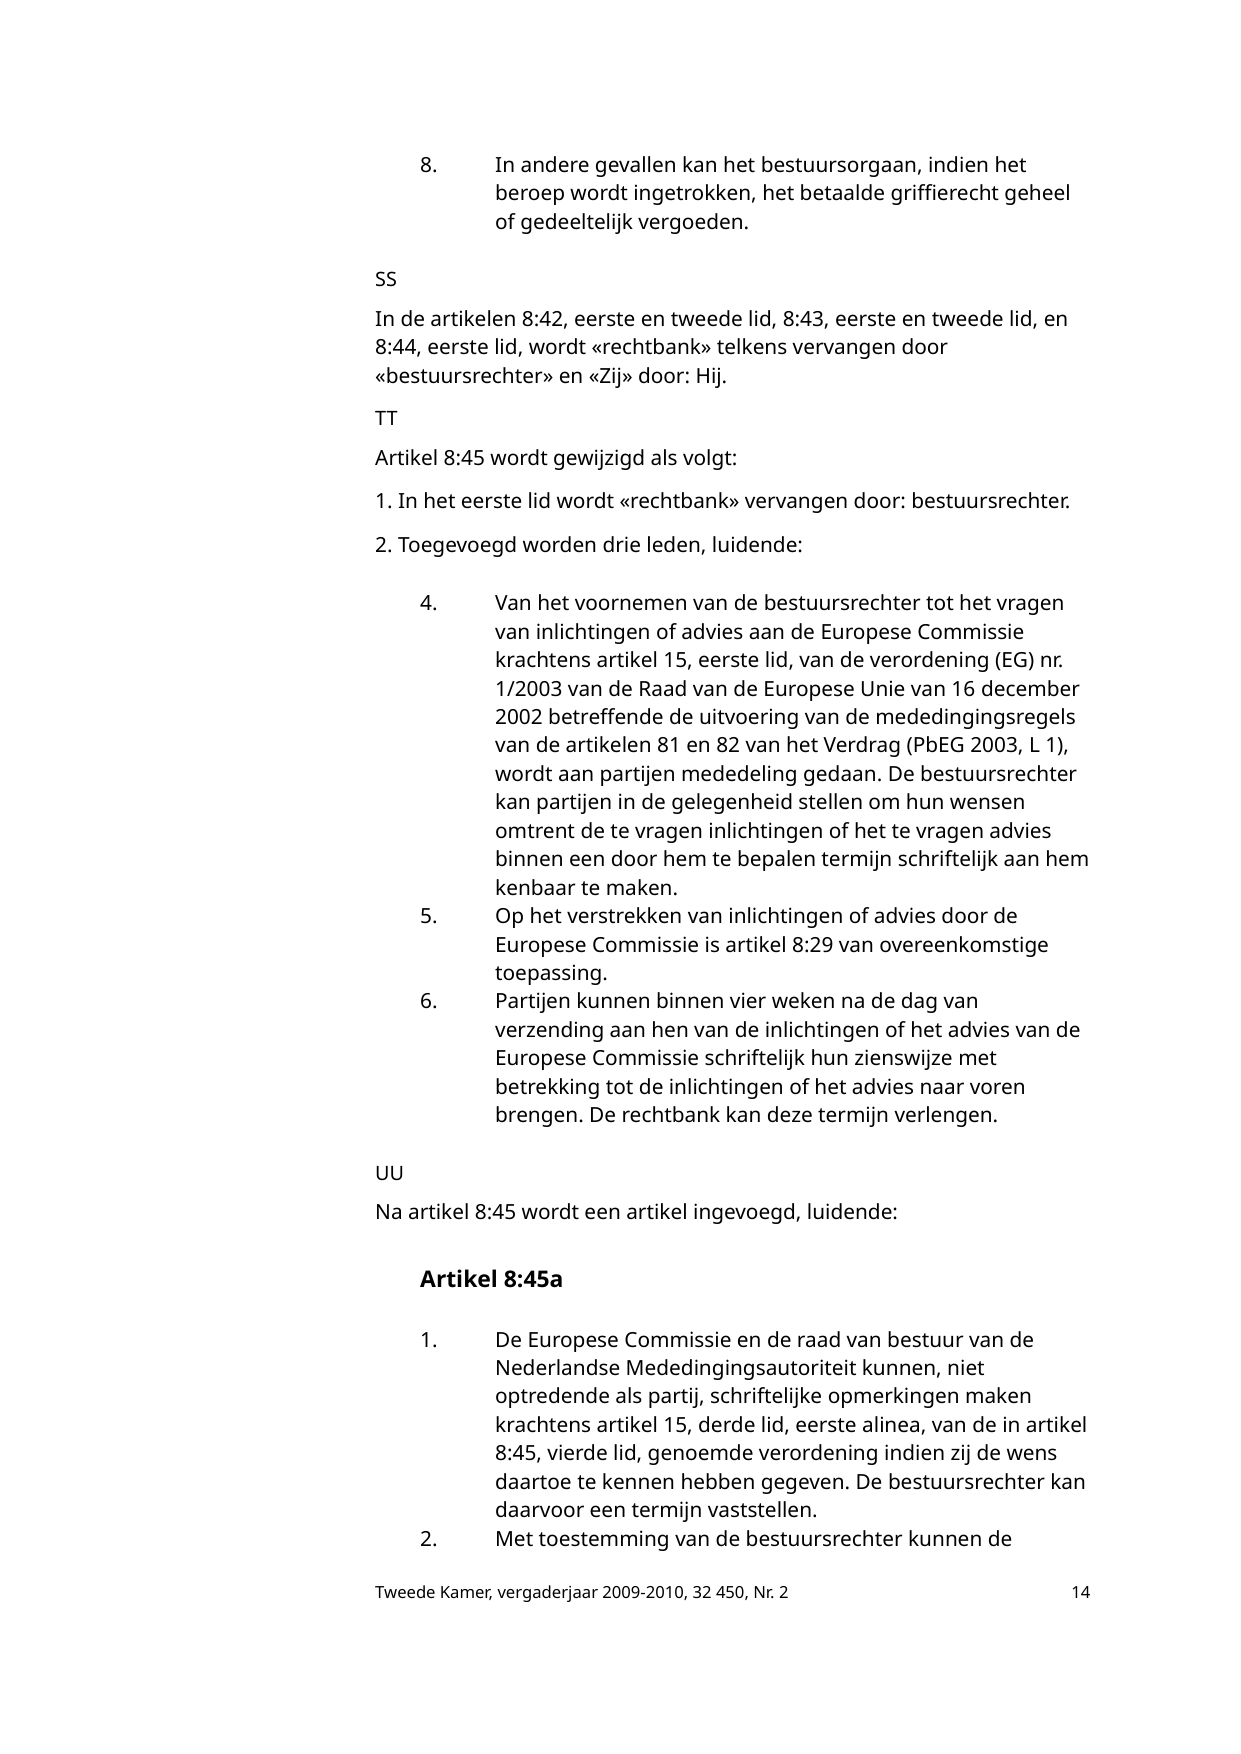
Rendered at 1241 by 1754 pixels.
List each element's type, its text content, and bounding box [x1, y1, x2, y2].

text In de artikelen 8:42, eerste en tweede lid, 8:43, eerste en tweede lid, en 8:44, eerste lid, wordt «rechtbank» telkens vervangen door «bestuursrechter» en «Zij» door: Hij. [375, 304, 1090, 389]
list Van het voornemen van de bestuursrechter tot het vragen van inlichtingen of advies aan de Europese Commissie krachtens artikel 15, eerste lid, van de verordening (EG) nr. 1/2003 van de Raad van de Europese Unie van 16 december 2002 betreffende de uitvoering van de mededingingsregels van de artikelen 81 en 82 van het Verdrag (PbEG 2003, L 1), wordt aan partijen mededeling gedaan. De bestuursrechter kan partijen in de gelegenheid stellen om hun wensen omtrent de te vragen inlichtingen of het te vragen advies binnen een door hem te bepalen termijn schriftelijk aan hem kenbaar te maken. [420, 588, 1090, 901]
list De Europese Commissie en de raad van bestuur van de Nederlandse Mededingingsautoriteit kunnen, niet optredende als partij, schriftelijke opmerkingen maken krachtens artikel 15, derde lid, eerste alinea, van de in artikel 8:45, vierde lid, genoemde verordening indien zij de wens daartoe te kennen hebben gegeven. De bestuursrechter kan daarvoor een termijn vaststellen. [420, 1325, 1090, 1524]
list Op het verstrekken van inlichtingen of advies door de Europese Commissie is artikel 8:29 van overeenkomstige toepassing. [420, 901, 1090, 987]
list Met toestemming van de bestuursrechter kunnen de [420, 1524, 1090, 1552]
text Na artikel 8:45 wordt een artikel ingevoegd, luidende: [375, 1197, 1090, 1226]
list In andere gevallen kan het bestuursorgaan, indien het beroep wordt ingetrokken, het betaalde griffierecht geheel of gedeeltelijk vergoeden. [420, 150, 1090, 235]
text TT [375, 404, 1090, 431]
list Partijen kunnen binnen vier weken na de dag van verzending aan hen van de inlichtingen of het advies van de Europese Commissie schriftelijk hun zienswijze met betrekking tot de inlichtingen of het advies naar voren brengen. De rechtbank kan deze termijn verlengen. [420, 987, 1090, 1129]
text UU [375, 1159, 1090, 1186]
text SS [375, 265, 1090, 292]
subtitle Artikel 8:45a [420, 1263, 1090, 1295]
text Artikel 8:45 wordt gewijzigd als volgt: [375, 443, 1090, 472]
text 2. Toegevoegd worden drie leden, luidende: [375, 530, 1090, 558]
text 1. In het eerste lid wordt «rechtbank» vervangen door: bestuursrechter. [375, 487, 1090, 515]
